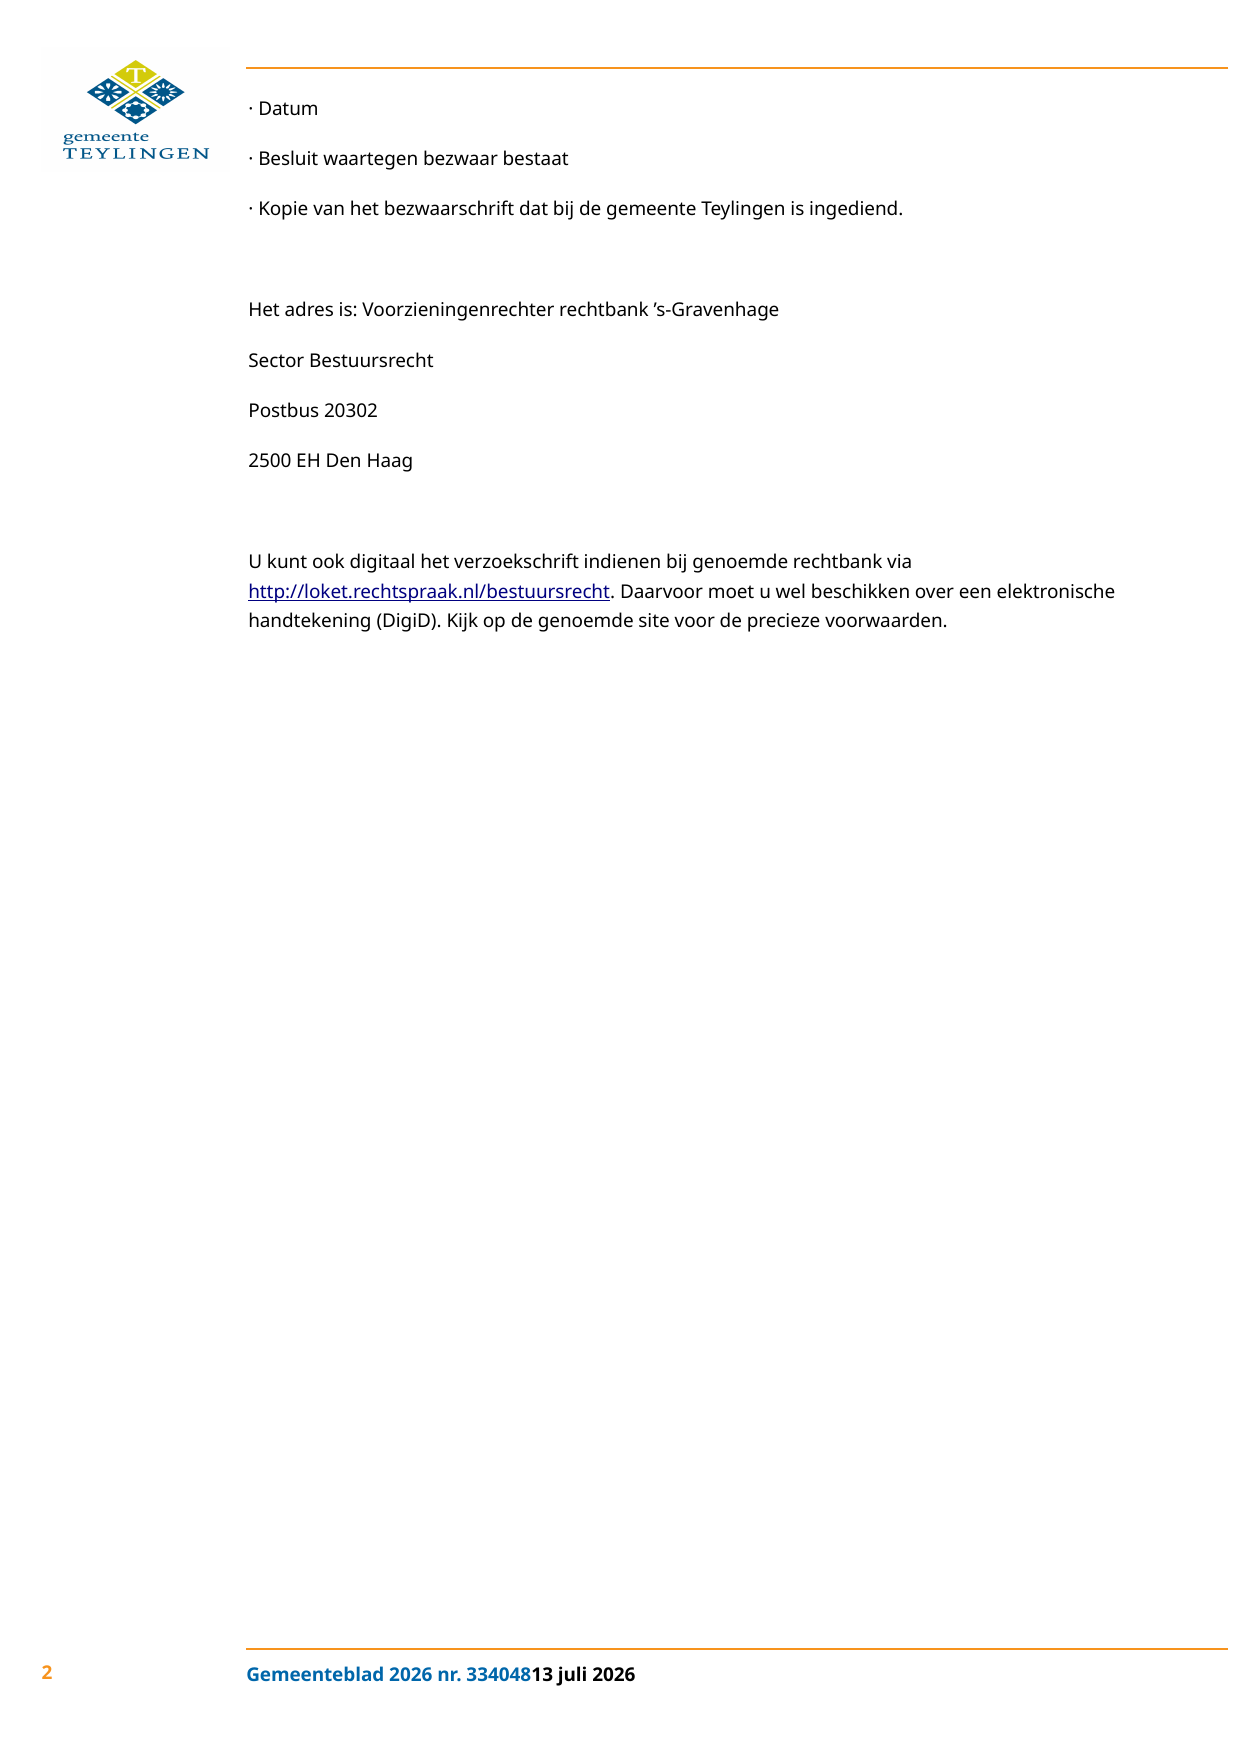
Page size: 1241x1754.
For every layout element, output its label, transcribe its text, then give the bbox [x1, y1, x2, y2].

text Het adres is: Voorzieningenrechter rechtbank ’s-Gravenhage [248, 296, 1152, 322]
text · Kopie van het bezwaarschrift dat bij de gemeente Teylingen is ingediend. [248, 196, 1152, 221]
text U kunt ook digitaal het verzoekschrift indienen bij genoemde rechtbank via http://loket.rechtspraak.nl/bestuursrecht. Daarvoor moet u wel beschikken over een elektronische handtekening (DigiD). Kijk op de genoemde site voor de precieze voorwaarden. [248, 548, 1152, 633]
picture [41, 47, 231, 172]
text Postbus 20302 [248, 397, 1152, 423]
text Sector Bestuursrecht [248, 347, 1152, 373]
text · Datum [248, 95, 1152, 121]
text · Besluit waartegen bezwaar bestaat [248, 145, 1152, 171]
text 2500 EH Den Haag [248, 448, 1152, 473]
